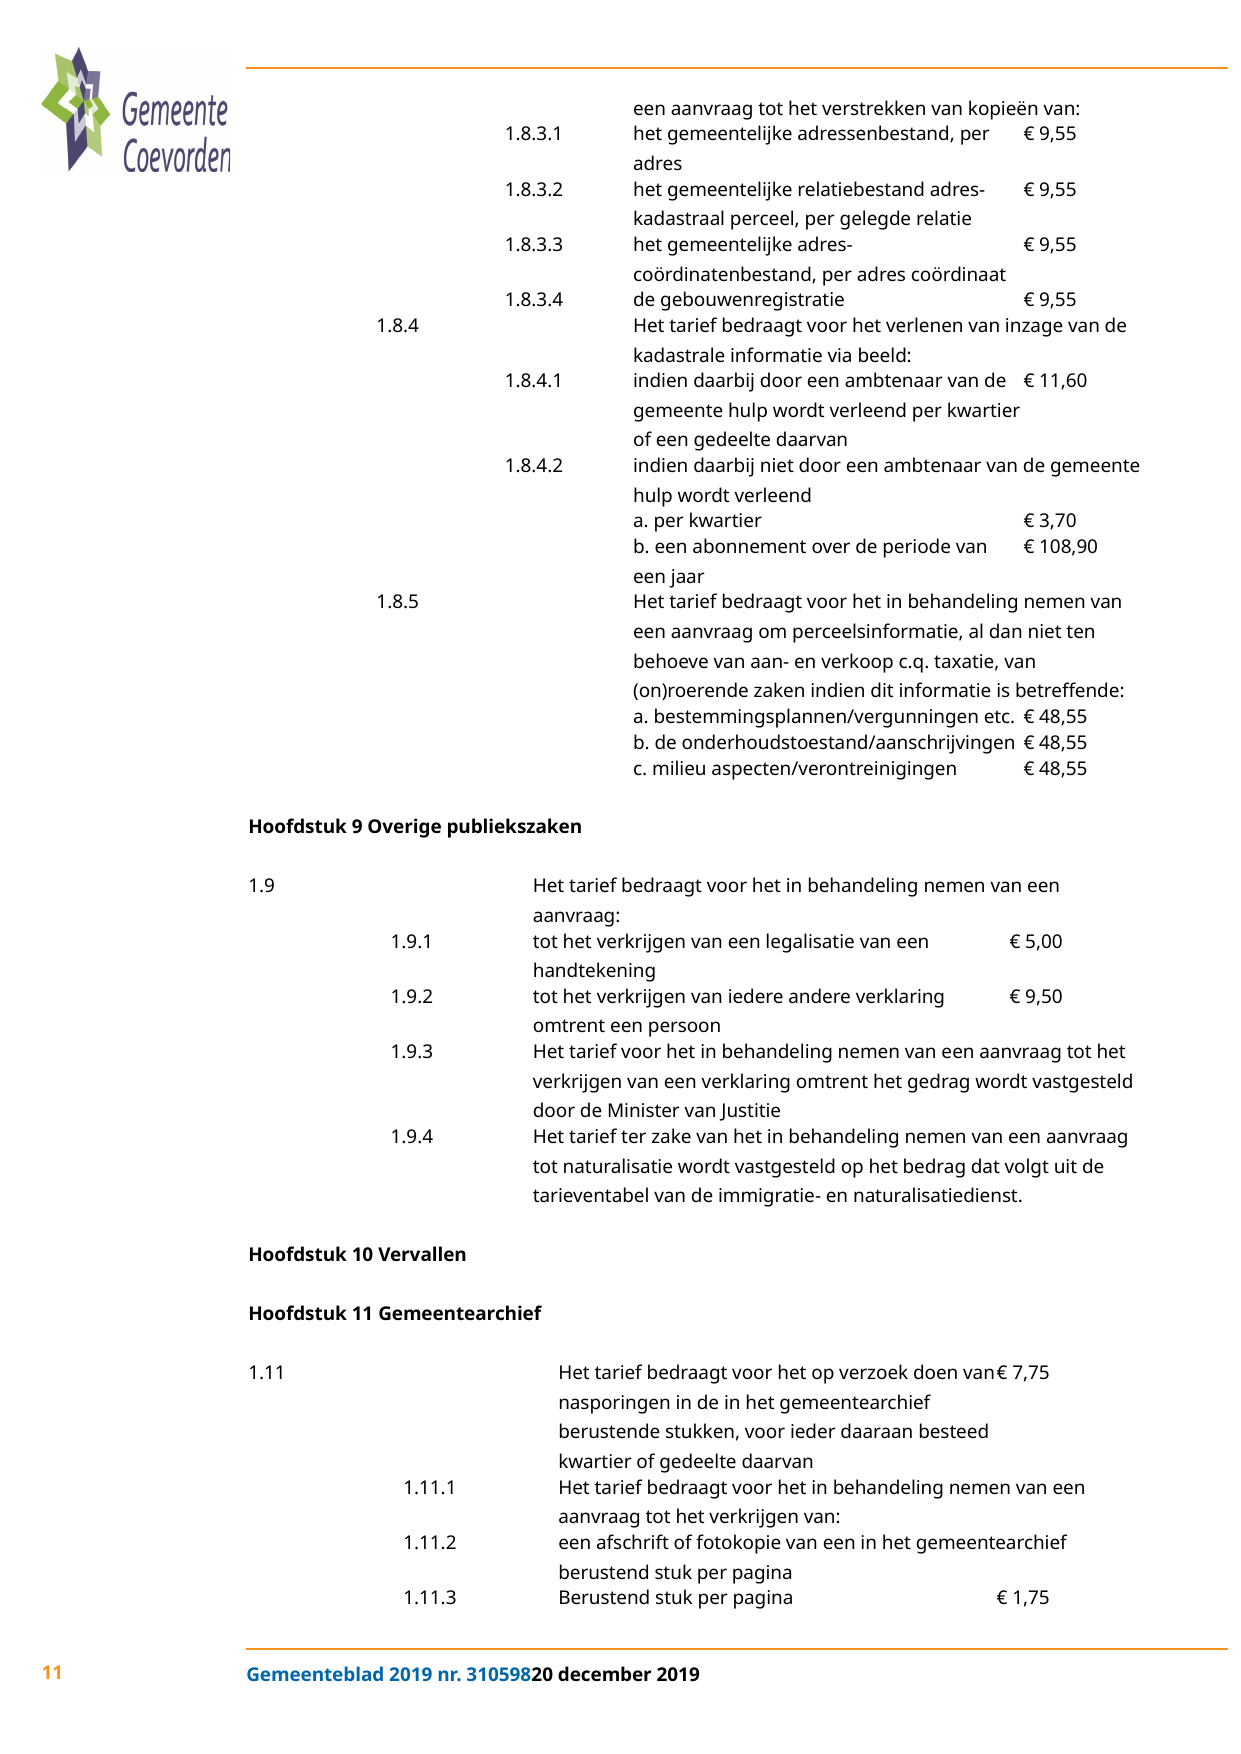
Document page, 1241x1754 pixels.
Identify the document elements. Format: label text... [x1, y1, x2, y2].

table_cell [376, 508, 504, 533]
table_cell b. een abonnement over de periode van een jaar [633, 534, 1023, 589]
table_header [390, 873, 533, 928]
table_cell € 9,55 [1023, 176, 1152, 231]
table_cell [248, 453, 376, 508]
table_cell het gemeentelijke adres-coördinatenbestand, per adres coördinaat [633, 231, 1023, 286]
table_cell € 9,55 [1023, 286, 1152, 312]
table_header 1.11 [248, 1360, 403, 1474]
table_cell [505, 534, 633, 589]
table_cell [248, 589, 376, 703]
table_cell [376, 453, 504, 508]
table_cell [248, 508, 376, 533]
table_cell [376, 121, 504, 176]
table_cell [376, 755, 504, 780]
table_cell indien daarbij door een ambtenaar van de gemeente hulp wordt verleend per kwartier of een gedeelte daarvan [633, 368, 1023, 452]
text Hoofdstuk 9 Overige publiekszaken [248, 813, 1152, 839]
table_cell tot het verkrijgen van een legalisatie van een handtekening [533, 928, 1009, 983]
table_cell € 48,55 [1023, 729, 1152, 755]
table_cell 1.8.5 [376, 589, 504, 703]
table_cell [505, 589, 633, 703]
table_cell [376, 231, 504, 286]
table_cell 1.9.3 [390, 1039, 533, 1123]
table_cell 1.11.2 [403, 1529, 558, 1584]
table_cell Het tarief bedraagt voor het in behandeling nemen van een aanvraag om perceelsinformatie, al dan niet ten behoeve van aan- en verkoop c.q. taxatie, van (on)roerende zaken indien dit informatie is betreffende: [633, 589, 1152, 703]
table_cell c. milieu aspecten/verontreinigingen [633, 755, 1023, 780]
table_cell [248, 755, 376, 780]
table_cell [376, 368, 504, 452]
table_cell [248, 121, 376, 176]
table_cell 1.8.3.1 [505, 121, 633, 176]
table_cell 1.8.3.2 [505, 176, 633, 231]
table_cell [248, 983, 390, 1038]
table_cell Berustend stuk per pagina [558, 1585, 996, 1610]
text Hoofdstuk 11 Gemeentearchief [248, 1300, 1152, 1326]
table_cell € 5,00 [1009, 928, 1152, 983]
table_cell [248, 286, 376, 312]
table_cell [376, 176, 504, 231]
table_cell [248, 1585, 403, 1610]
table_header [403, 1360, 558, 1474]
table_cell [248, 1039, 390, 1123]
table_cell Het tarief ter zake van het in behandeling nemen van een aanvraag tot naturalisatie wordt vastgesteld op het bedrag dat volgt uit de tarieventabel van de immigratie- en naturalisatiedienst. [533, 1123, 1152, 1208]
table_cell het gemeentelijke adressenbestand, per adres [633, 121, 1023, 176]
table_cell indien daarbij niet door een ambtenaar van de gemeente hulp wordt verleend [633, 453, 1152, 508]
table_cell [248, 176, 376, 231]
table_cell [505, 755, 633, 780]
table_cell [248, 95, 376, 121]
table_cell 1.9.4 [390, 1123, 533, 1208]
table_cell [376, 286, 504, 312]
table_header € 7,75 [996, 1360, 1152, 1474]
text Hoofdstuk 10 Vervallen [248, 1241, 1152, 1267]
table_cell de gebouwenregistratie [633, 286, 1023, 312]
table_cell tot het verkrijgen van iedere andere verklaring omtrent een persoon [533, 983, 1009, 1038]
table_cell [248, 928, 390, 983]
table_cell 1.8.4 [376, 312, 504, 367]
table_cell [248, 729, 376, 755]
table_cell € 9,55 [1023, 121, 1152, 176]
table_cell [248, 703, 376, 729]
table_cell [376, 534, 504, 589]
table_cell a. bestemmingsplannen/vergunningen etc. [633, 703, 1023, 729]
table_cell 1.11.1 [403, 1474, 558, 1529]
table_header 1.9 [248, 873, 390, 928]
table_cell [505, 95, 633, 121]
table_cell een aanvraag tot het verstrekken van kopieën van: [633, 95, 1152, 121]
table_cell € 48,55 [1023, 755, 1152, 780]
table_cell [376, 729, 504, 755]
table_cell € 11,60 [1023, 368, 1152, 452]
table_cell het gemeentelijke relatiebestand adres-kadastraal perceel, per gelegde relatie [633, 176, 1023, 231]
table_cell 1.8.4.1 [505, 368, 633, 452]
picture [41, 47, 231, 172]
table_cell € 48,55 [1023, 703, 1152, 729]
table_cell [505, 729, 633, 755]
table_cell [505, 312, 633, 367]
table_cell Het tarief bedraagt voor het in behandeling nemen van een aanvraag tot het verkrijgen van: [558, 1474, 1152, 1529]
table_cell [248, 1474, 403, 1529]
table_cell [376, 703, 504, 729]
table_cell [248, 534, 376, 589]
table_cell [505, 703, 633, 729]
table_header Het tarief bedraagt voor het in behandeling nemen van een aanvraag: [533, 873, 1152, 928]
table_cell [248, 231, 376, 286]
table_cell [248, 1529, 403, 1584]
table_cell [248, 1123, 390, 1208]
table_cell 1.8.3.3 [505, 231, 633, 286]
table_cell Het tarief voor het in behandeling nemen van een aanvraag tot het verkrijgen van een verklaring omtrent het gedrag wordt vastgesteld door de Minister van Justitie [533, 1039, 1152, 1123]
table_cell 1.9.2 [390, 983, 533, 1038]
table_cell b. de onderhoudstoestand/aanschrijvingen [633, 729, 1023, 755]
table_cell een afschrift of fotokopie van een in het gemeentearchief berustend stuk per pagina [558, 1529, 1152, 1584]
table_cell [505, 508, 633, 533]
table_cell 1.8.3.4 [505, 286, 633, 312]
table_cell € 108,90 [1023, 534, 1152, 589]
table_cell € 1,75 [996, 1585, 1152, 1610]
table_cell a. per kwartier [633, 508, 1023, 533]
table_cell € 9,50 [1009, 983, 1152, 1038]
table_cell € 3,70 [1023, 508, 1152, 533]
table_cell [248, 312, 376, 367]
table_cell 1.8.4.2 [505, 453, 633, 508]
table_cell Het tarief bedraagt voor het verlenen van inzage van de kadastrale informatie via beeld: [633, 312, 1152, 367]
table_header Het tarief bedraagt voor het op verzoek doen van nasporingen in de in het gemeentearchief berustende stukken, voor ieder daaraan besteed kwartier of gedeelte daarvan [558, 1360, 996, 1474]
table_cell 1.9.1 [390, 928, 533, 983]
table_cell [376, 95, 504, 121]
table_cell € 9,55 [1023, 231, 1152, 286]
table_cell 1.11.3 [403, 1585, 558, 1610]
table_cell [248, 368, 376, 452]
